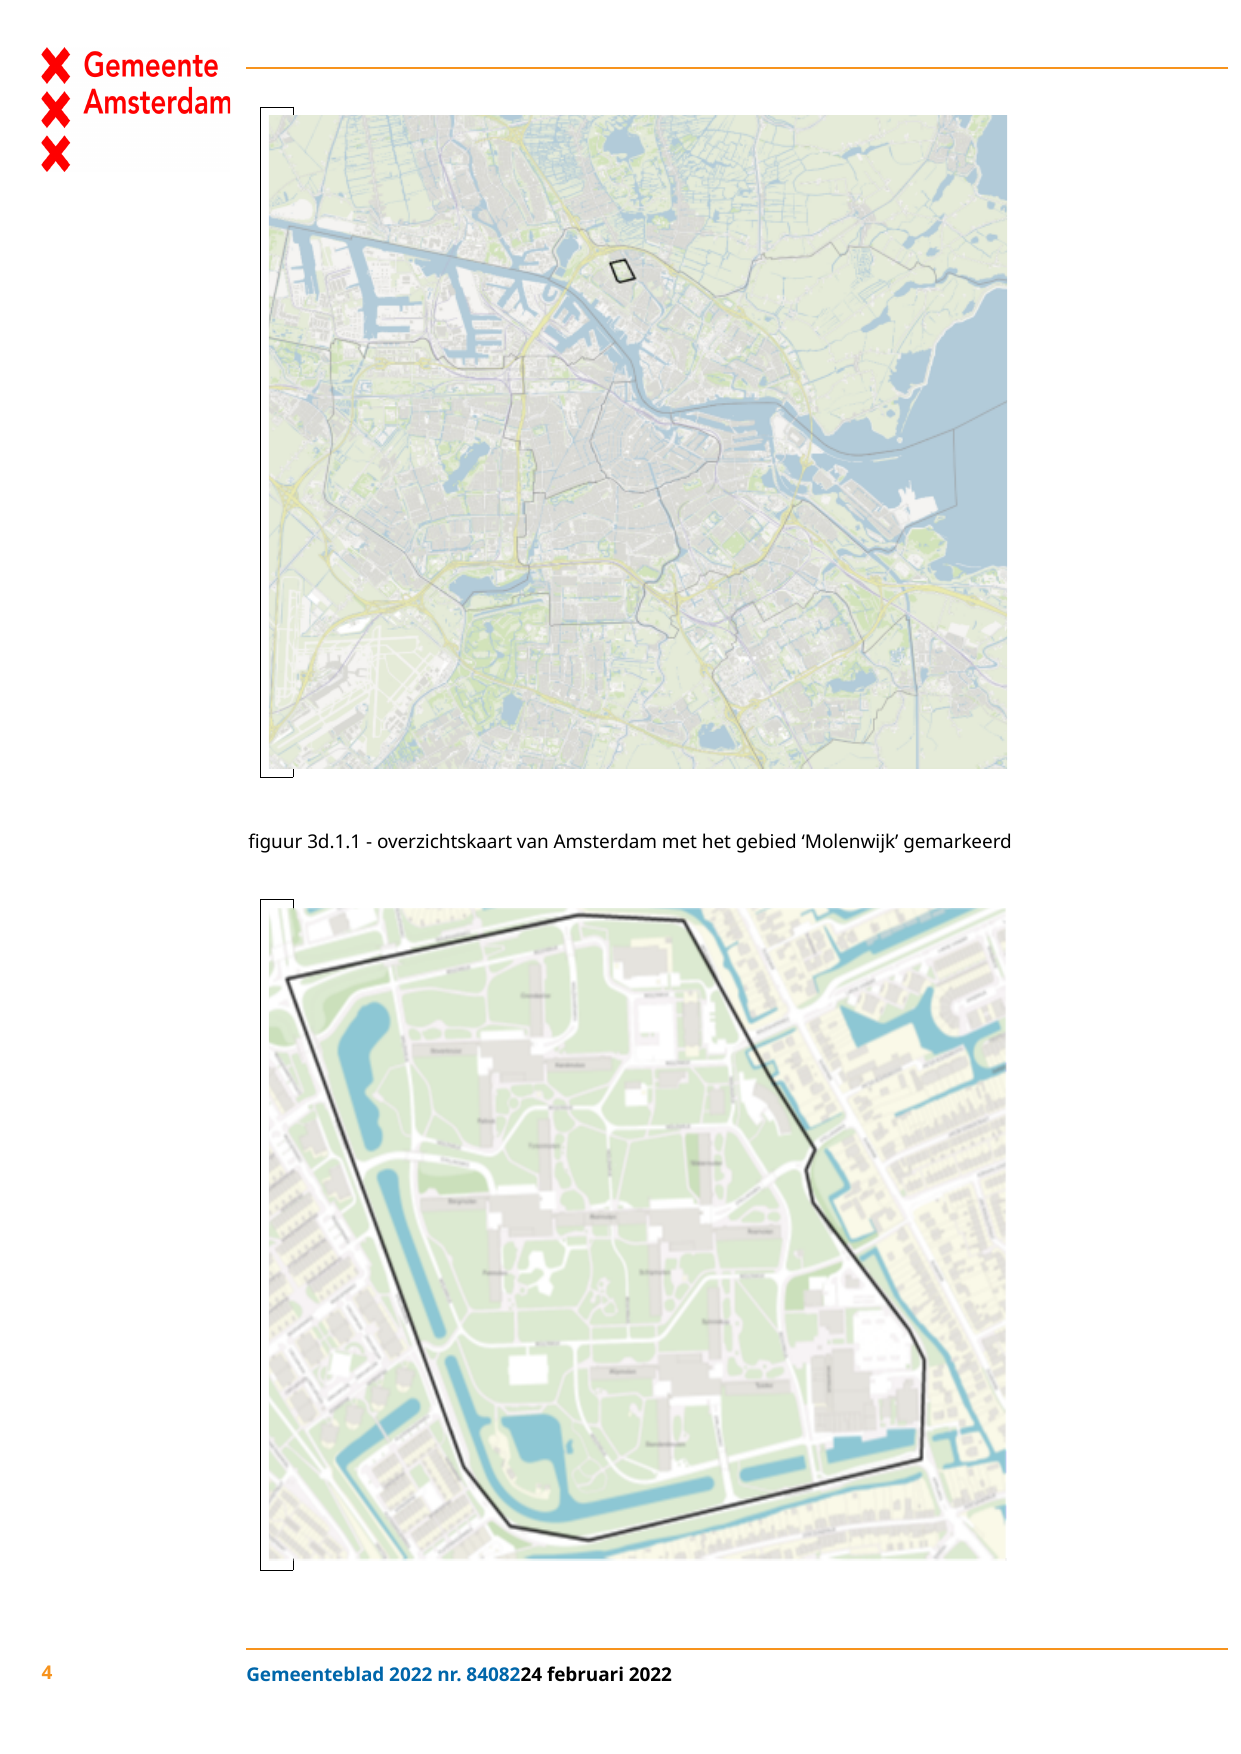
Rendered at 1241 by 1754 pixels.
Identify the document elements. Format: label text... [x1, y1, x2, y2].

picture [268, 908, 1008, 1561]
text figuur 3d.1.1 - overzichtskaart van Amsterdam met het gebied ‘Molenwijk’ gemarkeerd [248, 828, 1152, 854]
picture [268, 115, 1008, 769]
picture [41, 47, 231, 172]
